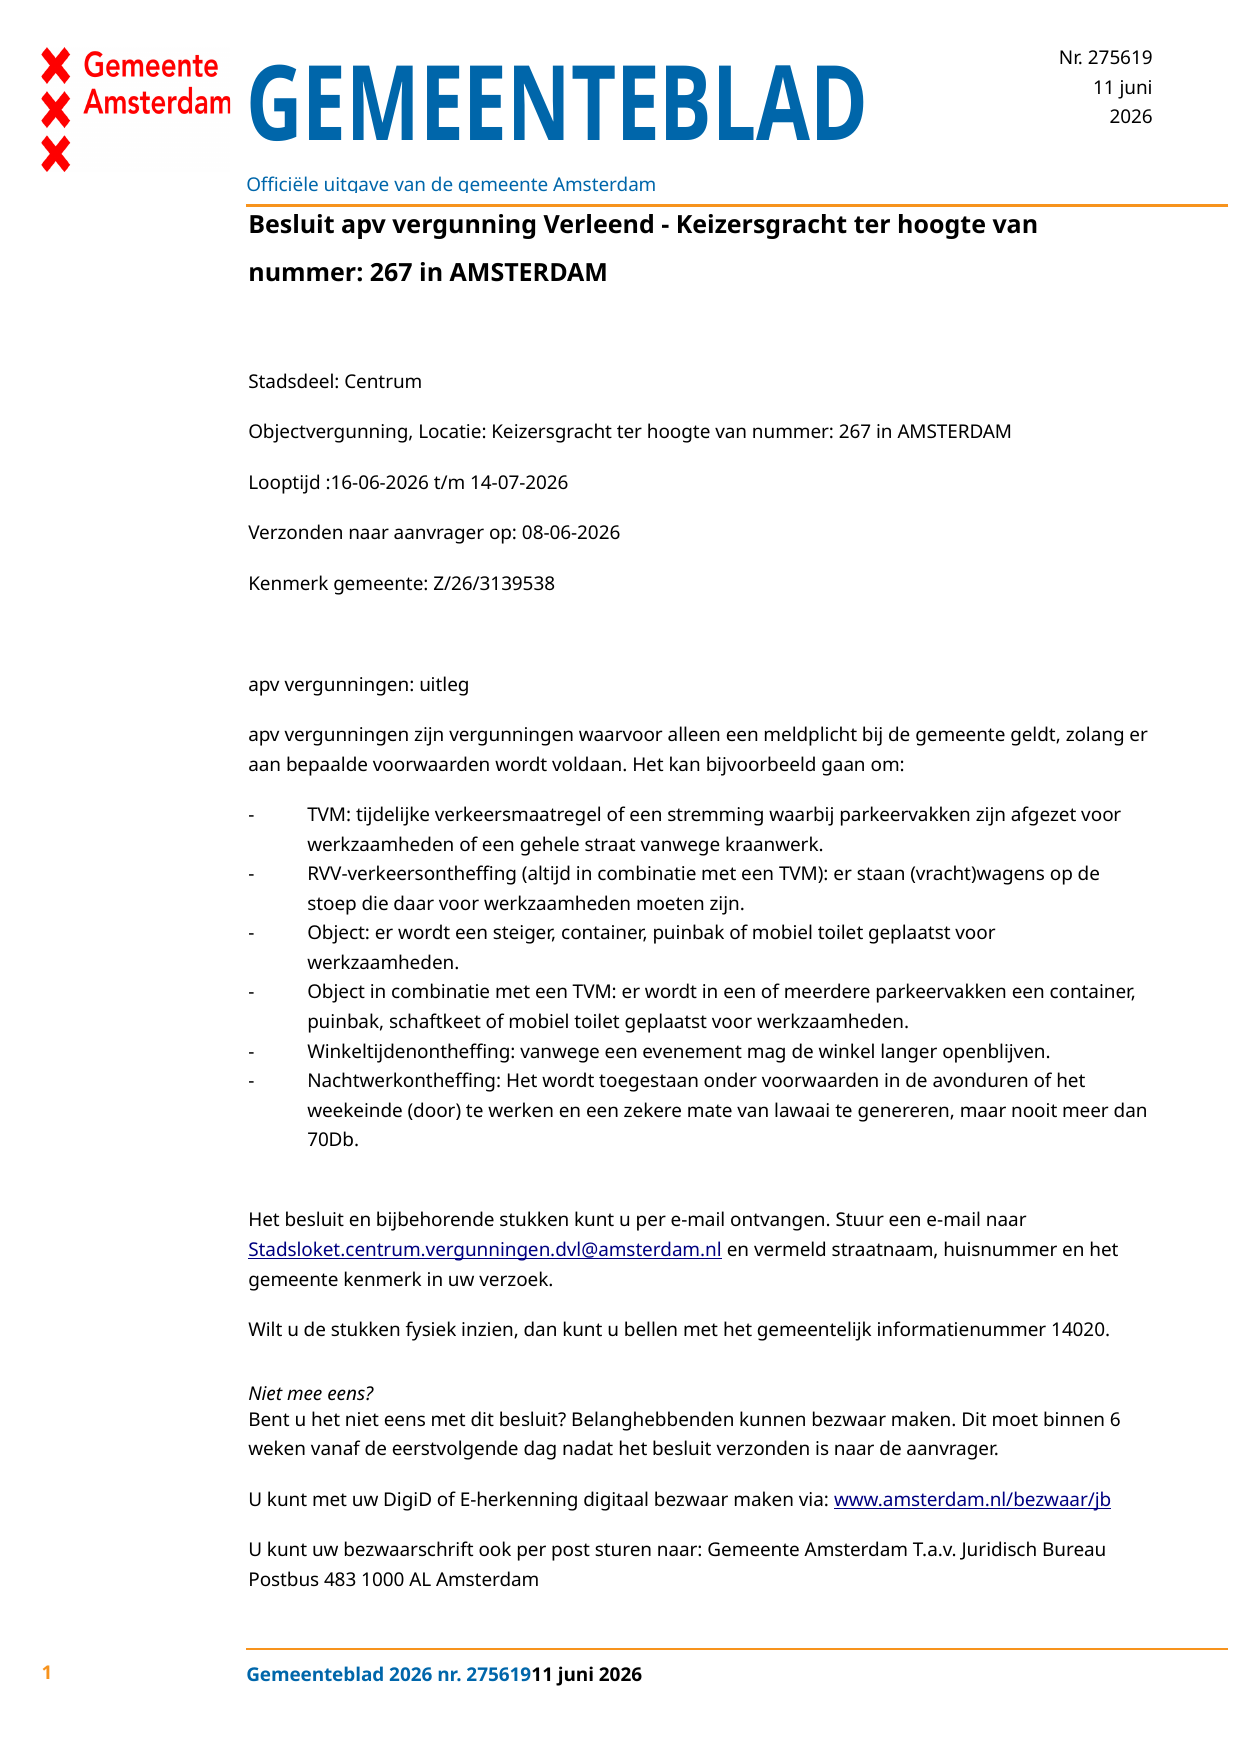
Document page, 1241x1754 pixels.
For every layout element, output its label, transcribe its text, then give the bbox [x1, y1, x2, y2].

picture [41, 47, 231, 172]
list RVV-verkeersontheffing (altijd in combinatie met een TVM): er staan (vracht)wagens op de stoep die daar voor werkzaamheden moeten zijn. [248, 860, 1152, 916]
text Kenmerk gemeente: Z/26/3139538 [248, 570, 1152, 596]
text U kunt uw bezwaarschrift ook per post sturen naar: Gemeente Amsterdam T.a.v. Juridisch Bureau Postbus 483 1000 AL Amsterdam [248, 1536, 1152, 1592]
text Looptijd :16-06-2026 t/m 14-07-2026 [248, 469, 1152, 495]
text Niet mee eens? [248, 1380, 1152, 1406]
text Objectvergunning, Locatie: Keizersgracht ter hoogte van nummer: 267 in AMSTERDAM [248, 419, 1152, 444]
text U kunt met uw DigiD of E-herkenning digitaal bezwaar maken via: www.amsterdam.nl/bezwaar/jb [248, 1486, 1152, 1512]
list TVM: tijdelijke verkeersmaatregel of een stremming waarbij parkeervakken zijn afgezet voor werkzaamheden of een gehele straat vanwege kraanwerk. [248, 801, 1152, 857]
text Besluit apv vergunning Verleend - Keizersgracht ter hoogte van nummer: 267 in AMSTERDAM [248, 207, 1152, 288]
text Wilt u de stukken fysiek inzien, dan kunt u bellen met het gemeentelijk informatienummer 14020. [248, 1316, 1152, 1342]
text Stadsdeel: Centrum [248, 368, 1152, 394]
list Winkeltijdenontheffing: vanwege een evenement mag de winkel langer openblijven. [248, 1038, 1152, 1064]
list Object in combinatie met een TVM: er wordt in een of meerdere parkeervakken een container, puinbak, schaftkeet of mobiel toilet geplaatst voor werkzaamheden. [248, 979, 1152, 1034]
list Nachtwerkontheffing: Het wordt toegestaan onder voorwaarden in de avonduren of het weekeinde (door) te werken en een zekere mate van lawaai te genereren, maar nooit meer dan 70Db. [248, 1067, 1152, 1152]
text apv vergunningen: uitleg [248, 671, 1152, 697]
text Bent u het niet eens met dit besluit? Belanghebbenden kunnen bezwaar maken. Dit moet binnen 6 weken vanaf de eerstvolgende dag nadat het besluit verzonden is naar de aanvrager. [248, 1406, 1152, 1461]
text Verzonden naar aanvrager op: 08-06-2026 [248, 519, 1152, 545]
text Het besluit en bijbehorende stukken kunt u per e-mail ontvangen. Stuur een e-mail naar Stadsloket.centrum.vergunningen.dvl@amsterdam.nl en vermeld straatnaam, huisnummer en het gemeente kenmerk in uw verzoek. [248, 1207, 1152, 1292]
text apv vergunningen zijn vergunningen waarvoor alleen een meldplicht bij de gemeente geldt, zolang er aan bepaalde voorwaarden wordt voldaan. Het kan bijvoorbeeld gaan om: [248, 721, 1152, 777]
list Object: er wordt een steiger, container, puinbak of mobiel toilet geplaatst voor werkzaamheden. [248, 919, 1152, 975]
